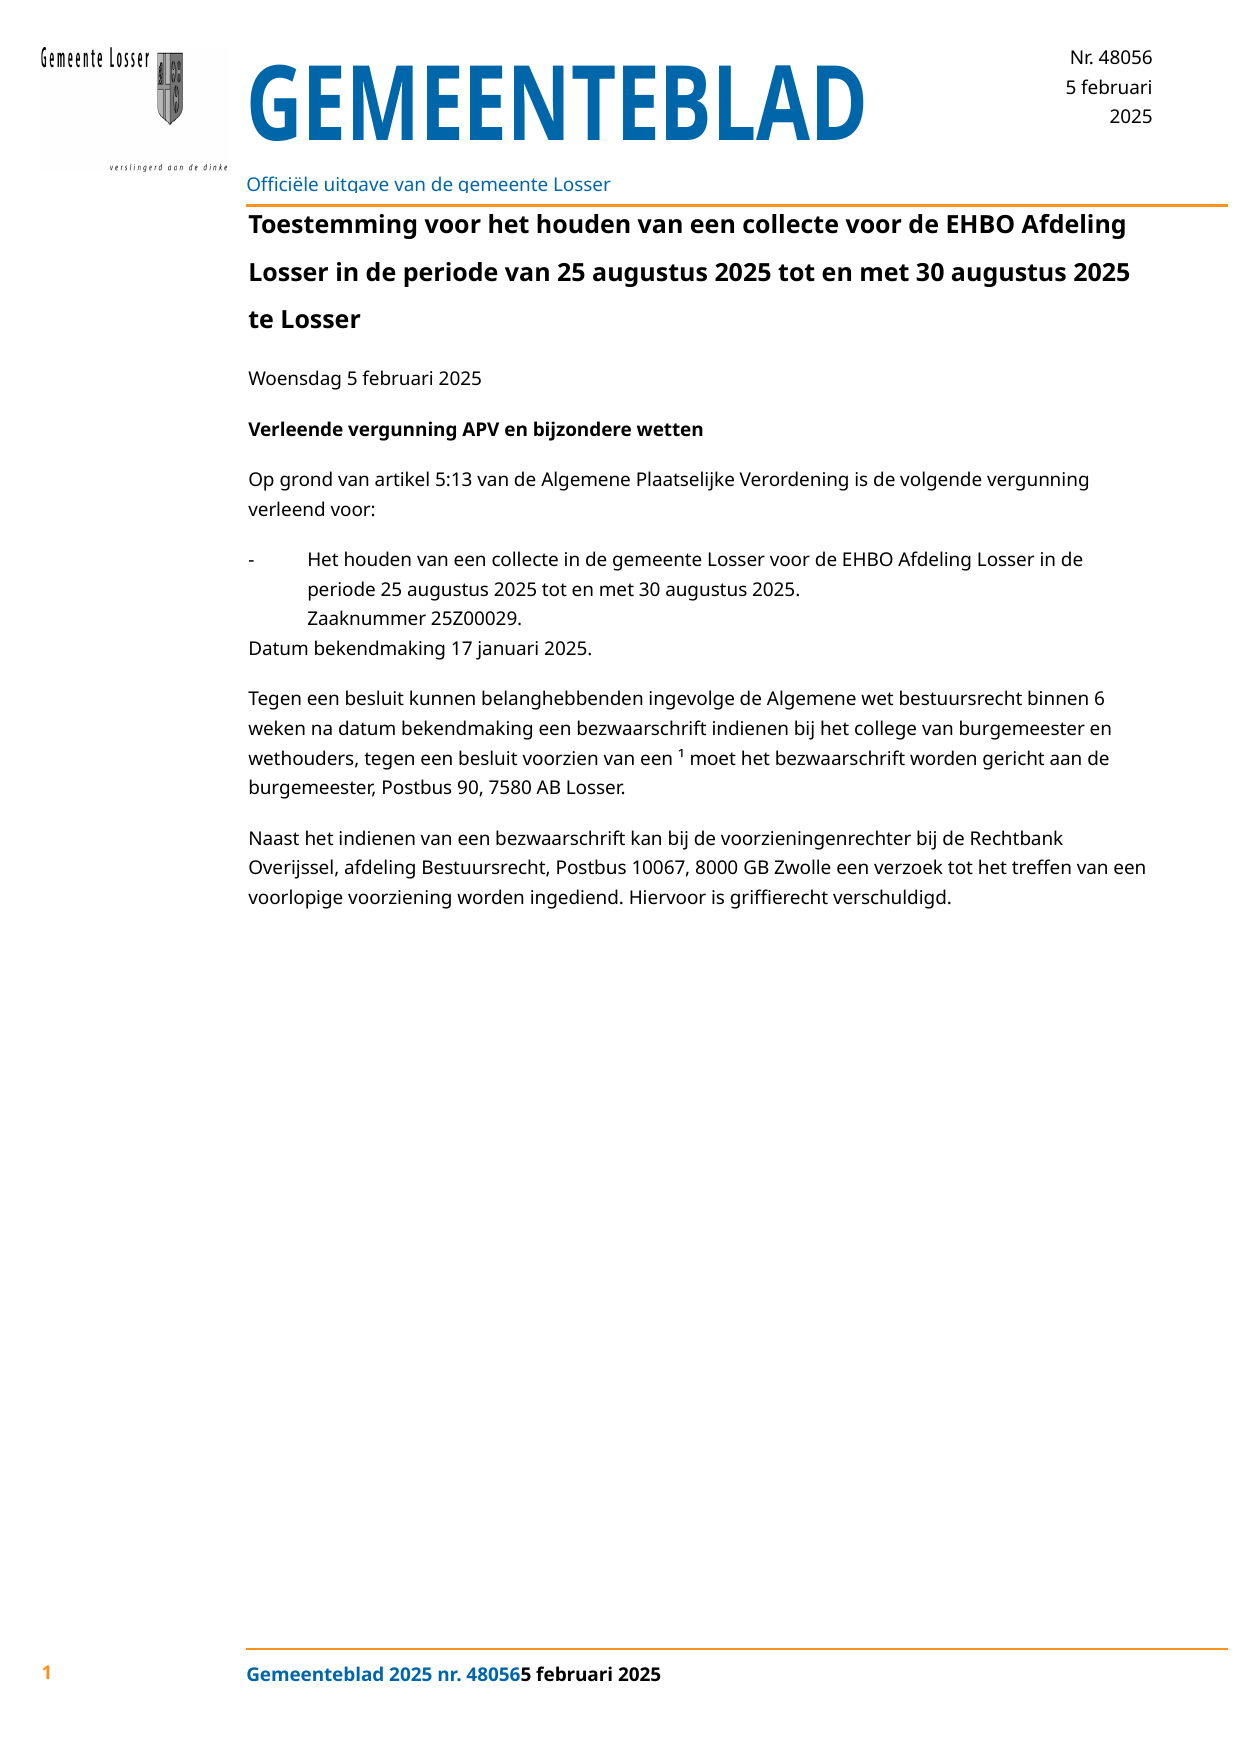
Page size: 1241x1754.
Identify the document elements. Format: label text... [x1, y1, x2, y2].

text Op grond van artikel 5:13 van de Algemene Plaatselijke Verordening is de volgende vergunning verleend voor: [248, 466, 1152, 522]
text Datum bekendmaking 17 januari 2025. [248, 635, 1152, 661]
text Verleende vergunning APV en bijzondere wetten [248, 416, 1152, 442]
text Woensdag 5 februari 2025 [248, 366, 1152, 391]
text Toestemming voor het houden van een collecte voor de EHBO Afdeling Losser in de periode van 25 augustus 2025 tot en met 30 augustus 2025 te Losser [248, 207, 1152, 336]
picture [41, 47, 231, 172]
text Tegen een besluit kunnen belanghebbenden ingevolge de Algemene wet bestuursrecht binnen 6 weken na datum bekendmaking een bezwaarschrift indienen bij het college van burgemeester en wethouders, tegen een besluit voorzien van een ¹ moet het bezwaarschrift worden gericht aan de burgemeester, Postbus 90, 7580 AB Losser. [248, 686, 1152, 800]
list Het houden van een collecte in de gemeente Losser voor de EHBO Afdeling Losser in de periode 25 augustus 2025 tot en met 30 augustus 2025. [248, 546, 1152, 602]
text Naast het indienen van een bezwaarschrift kan bij de voorzieningenrechter bij de Rechtbank Overijssel, afdeling Bestuursrecht, Postbus 10067, 8000 GB Zwolle een verzoek tot het treffen van een voorlopige voorziening worden ingediend. Hiervoor is griffierecht verschuldigd. [248, 825, 1152, 909]
list Zaaknummer 25Z00029. [248, 606, 1152, 631]
